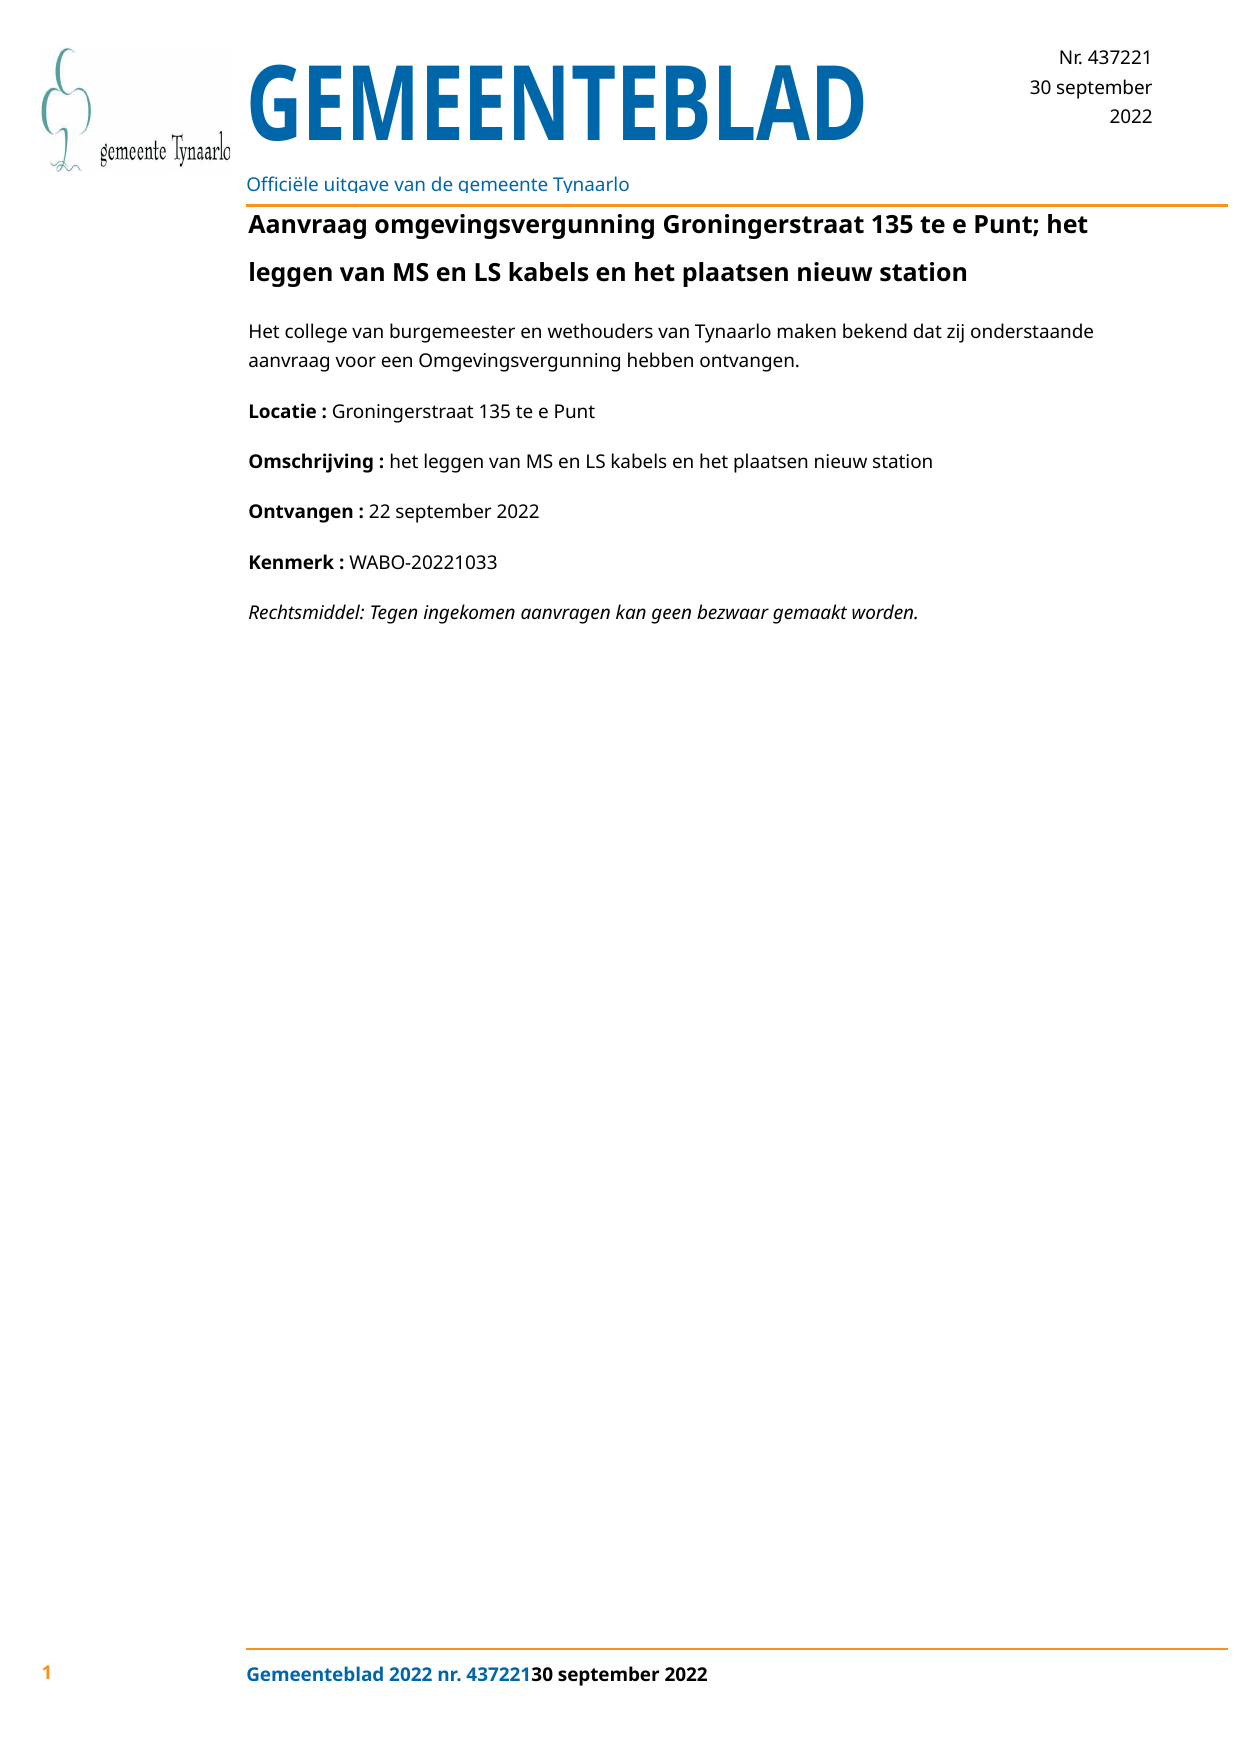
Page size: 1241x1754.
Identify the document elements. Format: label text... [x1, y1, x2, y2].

text Kenmerk : WABO-20221033 [248, 549, 1152, 575]
text Rechtsmiddel: Tegen ingekomen aanvragen kan geen bezwaar gemaakt worden. [248, 599, 1152, 625]
text Omschrijving : het leggen van MS en LS kabels en het plaatsen nieuw station [248, 448, 1152, 474]
text Ontvangen : 22 september 2022 [248, 499, 1152, 524]
text Aanvraag omgevingsvergunning Groningerstraat 135 te e Punt; het leggen van MS en LS kabels en het plaatsen nieuw station [248, 207, 1152, 288]
text Het college van burgemeester en wethouders van Tynaarlo maken bekend dat zij onderstaande aanvraag voor een Omgevingsvergunning hebben ontvangen. [248, 318, 1152, 373]
text Locatie : Groningerstraat 135 te e Punt [248, 398, 1152, 424]
picture [41, 47, 231, 172]
